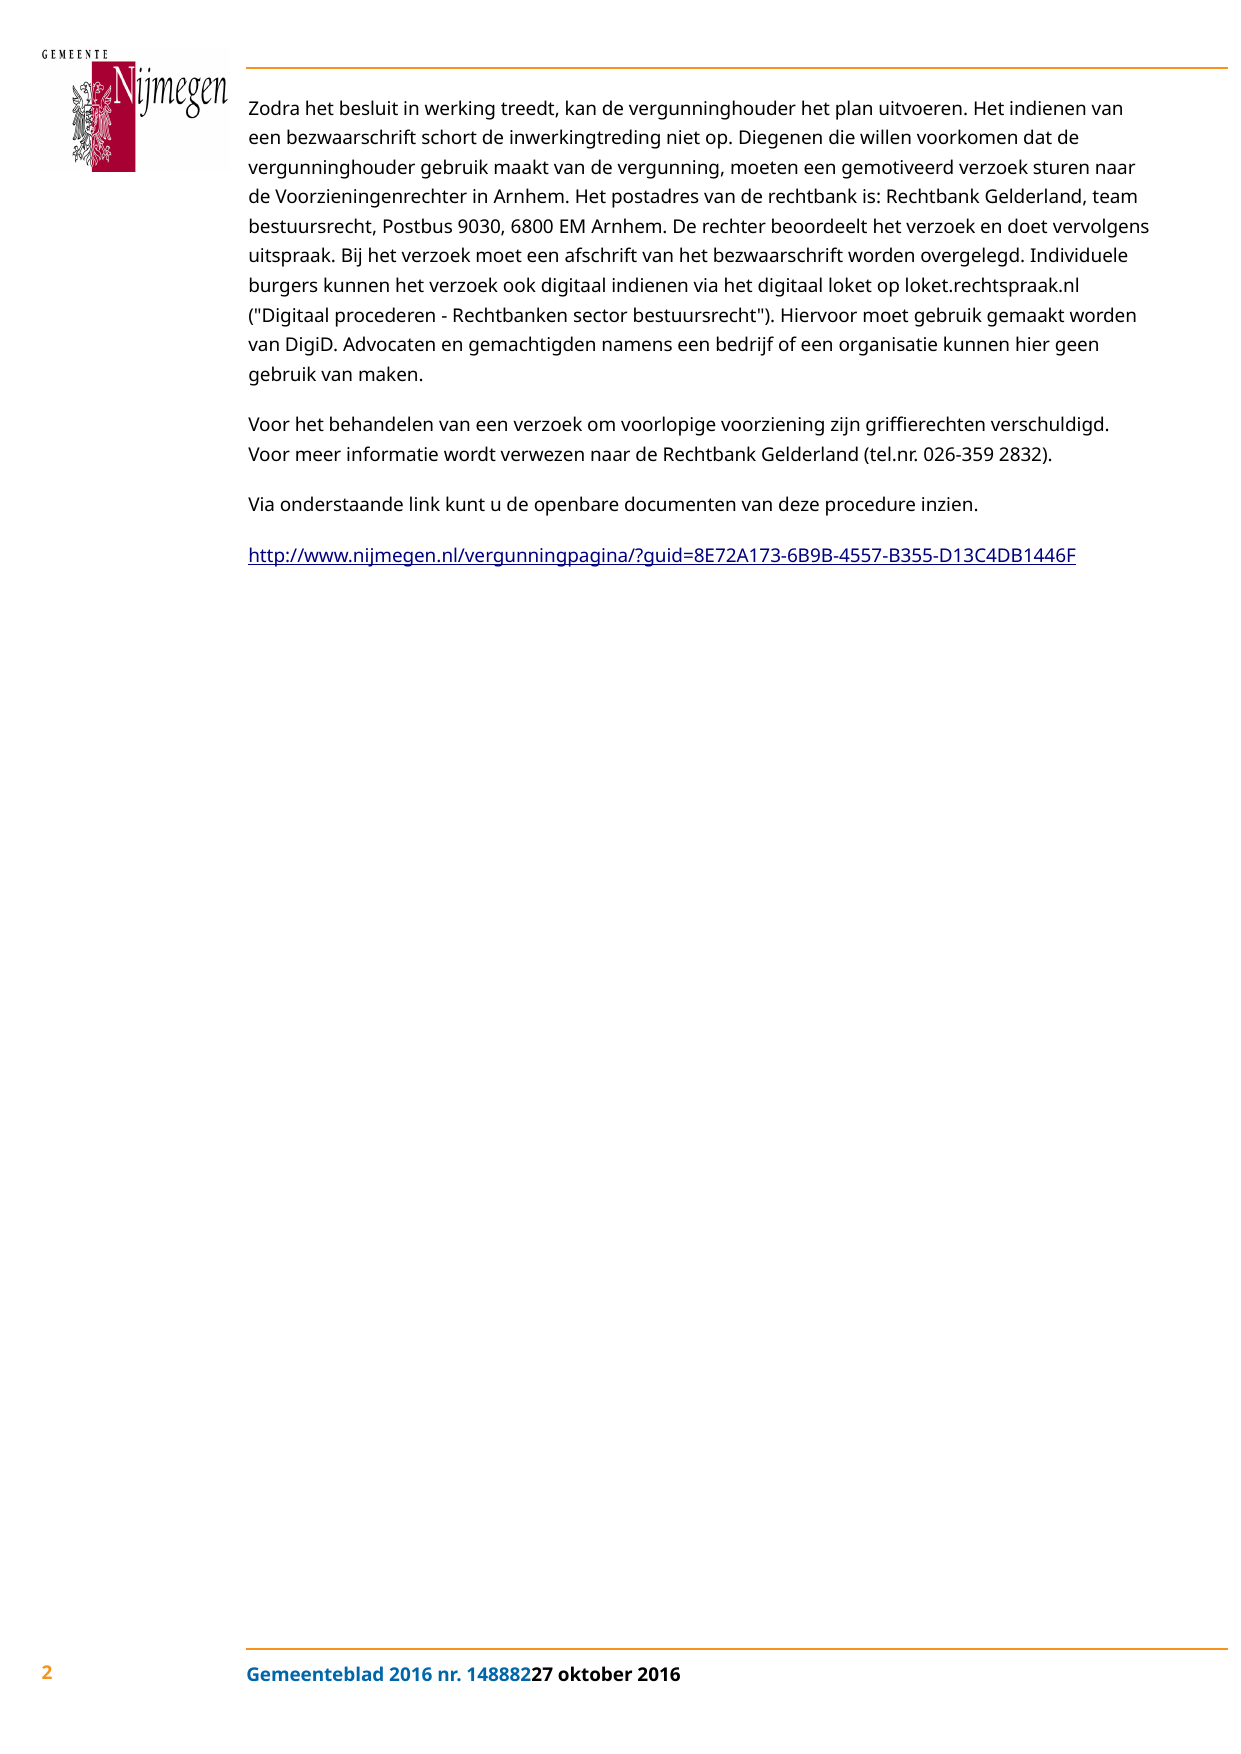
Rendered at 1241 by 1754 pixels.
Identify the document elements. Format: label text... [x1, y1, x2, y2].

text Voor het behandelen van een verzoek om voorlopige voorziening zijn griffierechten verschuldigd. Voor meer informatie wordt verwezen naar de Rechtbank Gelderland (tel.nr. 026-359 2832). [248, 411, 1152, 467]
text Via onderstaande link kunt u de openbare documenten van deze procedure inzien. [248, 491, 1152, 517]
text Zodra het besluit in werking treedt, kan de vergunninghouder het plan uitvoeren. Het indienen van een bezwaarschrift schort de inwerkingtreding niet op. Diegenen die willen voorkomen dat de vergunninghouder gebruik maakt van de vergunning, moeten een gemotiveerd verzoek sturen naar de Voorzieningenrechter in Arnhem. Het postadres van de rechtbank is: Rechtbank Gelderland, team bestuursrecht, Postbus 9030, 6800 EM Arnhem. De rechter beoordeelt het verzoek en doet vervolgens uitspraak. Bij het verzoek moet een afschrift van het bezwaarschrift worden overgelegd. Individuele burgers kunnen het verzoek ook digitaal indienen via het digitaal loket op loket.rechtspraak.nl ("Digitaal procederen - Rechtbanken sector bestuursrecht"). Hiervoor moet gebruik gemaakt worden van DigiD. Advocaten en gemachtigden namens een bedrijf of een organisatie kunnen hier geen gebruik van maken. [248, 95, 1152, 387]
picture [41, 47, 231, 172]
text http://www.nijmegen.nl/vergunningpagina/?guid=8E72A173-6B9B-4557-B355-D13C4DB1446F [248, 542, 1152, 568]
